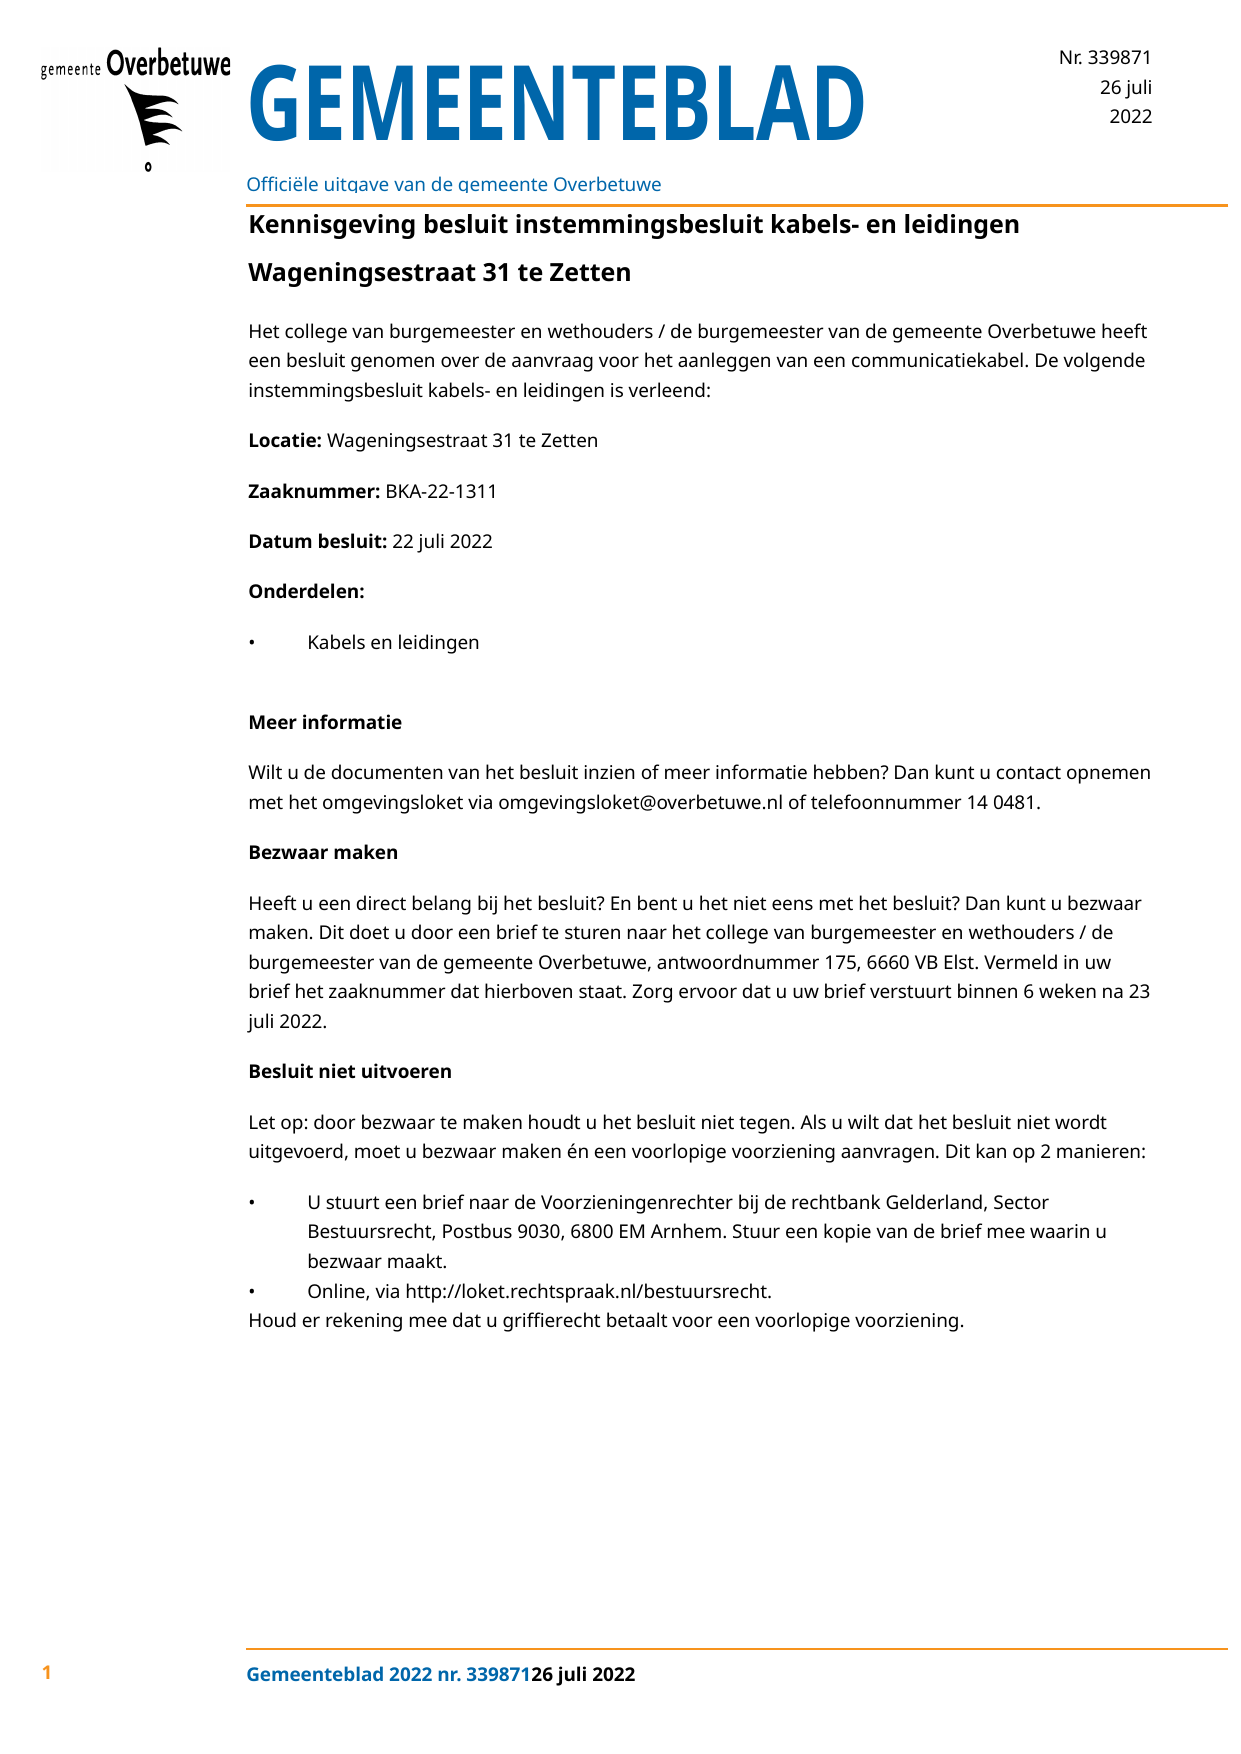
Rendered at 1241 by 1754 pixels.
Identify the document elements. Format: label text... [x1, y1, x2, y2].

list Kabels en leidingen [248, 629, 1152, 655]
text Meer informatie [248, 709, 1152, 735]
text Zaaknummer: BKA-22-1311 [248, 478, 1152, 504]
text Besluit niet uitvoeren [248, 1059, 1152, 1084]
picture [41, 47, 231, 172]
text Locatie: Wageningsestraat 31 te Zetten [248, 427, 1152, 453]
text Datum besluit: 22 juli 2022 [248, 528, 1152, 554]
text Heeft u een direct belang bij het besluit? En bent u het niet eens met het besluit? Dan kunt u bezwaar maken. Dit doet u door een brief te sturen naar het college van burgemeester en wethouders / de burgemeester van de gemeente Overbetuwe, antwoordnummer 175, 6660 VB Elst. Vermeld in uw brief het zaaknummer dat hierboven staat. Zorg ervoor dat u uw brief verstuurt binnen 6 weken na 23 juli 2022. [248, 890, 1152, 1034]
text Let op: door bezwaar te maken houdt u het besluit niet tegen. Als u wilt dat het besluit niet wordt uitgevoerd, moet u bezwaar maken én een voorlopige voorziening aanvragen. Dit kan op 2 manieren: [248, 1109, 1152, 1164]
text Bezwaar maken [248, 839, 1152, 865]
list Online, via http://loket.rechtspraak.nl/bestuursrecht. [248, 1278, 1152, 1304]
text Onderdelen: [248, 579, 1152, 604]
text Het college van burgemeester en wethouders / de burgemeester van de gemeente Overbetuwe heeft een besluit genomen over de aanvraag voor het aanleggen van een communicatiekabel. De volgende instemmingsbesluit kabels- en leidingen is verleend: [248, 318, 1152, 403]
text Kennisgeving besluit instemmingsbesluit kabels- en leidingen Wageningsestraat 31 te Zetten [248, 207, 1152, 288]
list U stuurt een brief naar de Voorzieningenrechter bij de rechtbank Gelderland, Sector Bestuursrecht, Postbus 9030, 6800 EM Arnhem. Stuur een kopie van de brief mee waarin u bezwaar maakt. [248, 1189, 1152, 1274]
text Houd er rekening mee dat u griffierecht betaalt voor een voorlopige voorziening. [248, 1307, 1152, 1333]
text Wilt u de documenten van het besluit inzien of meer informatie hebben? Dan kunt u contact opnemen met het omgevingsloket via omgevingsloket@overbetuwe.nl of telefoonnummer 14 0481. [248, 759, 1152, 815]
